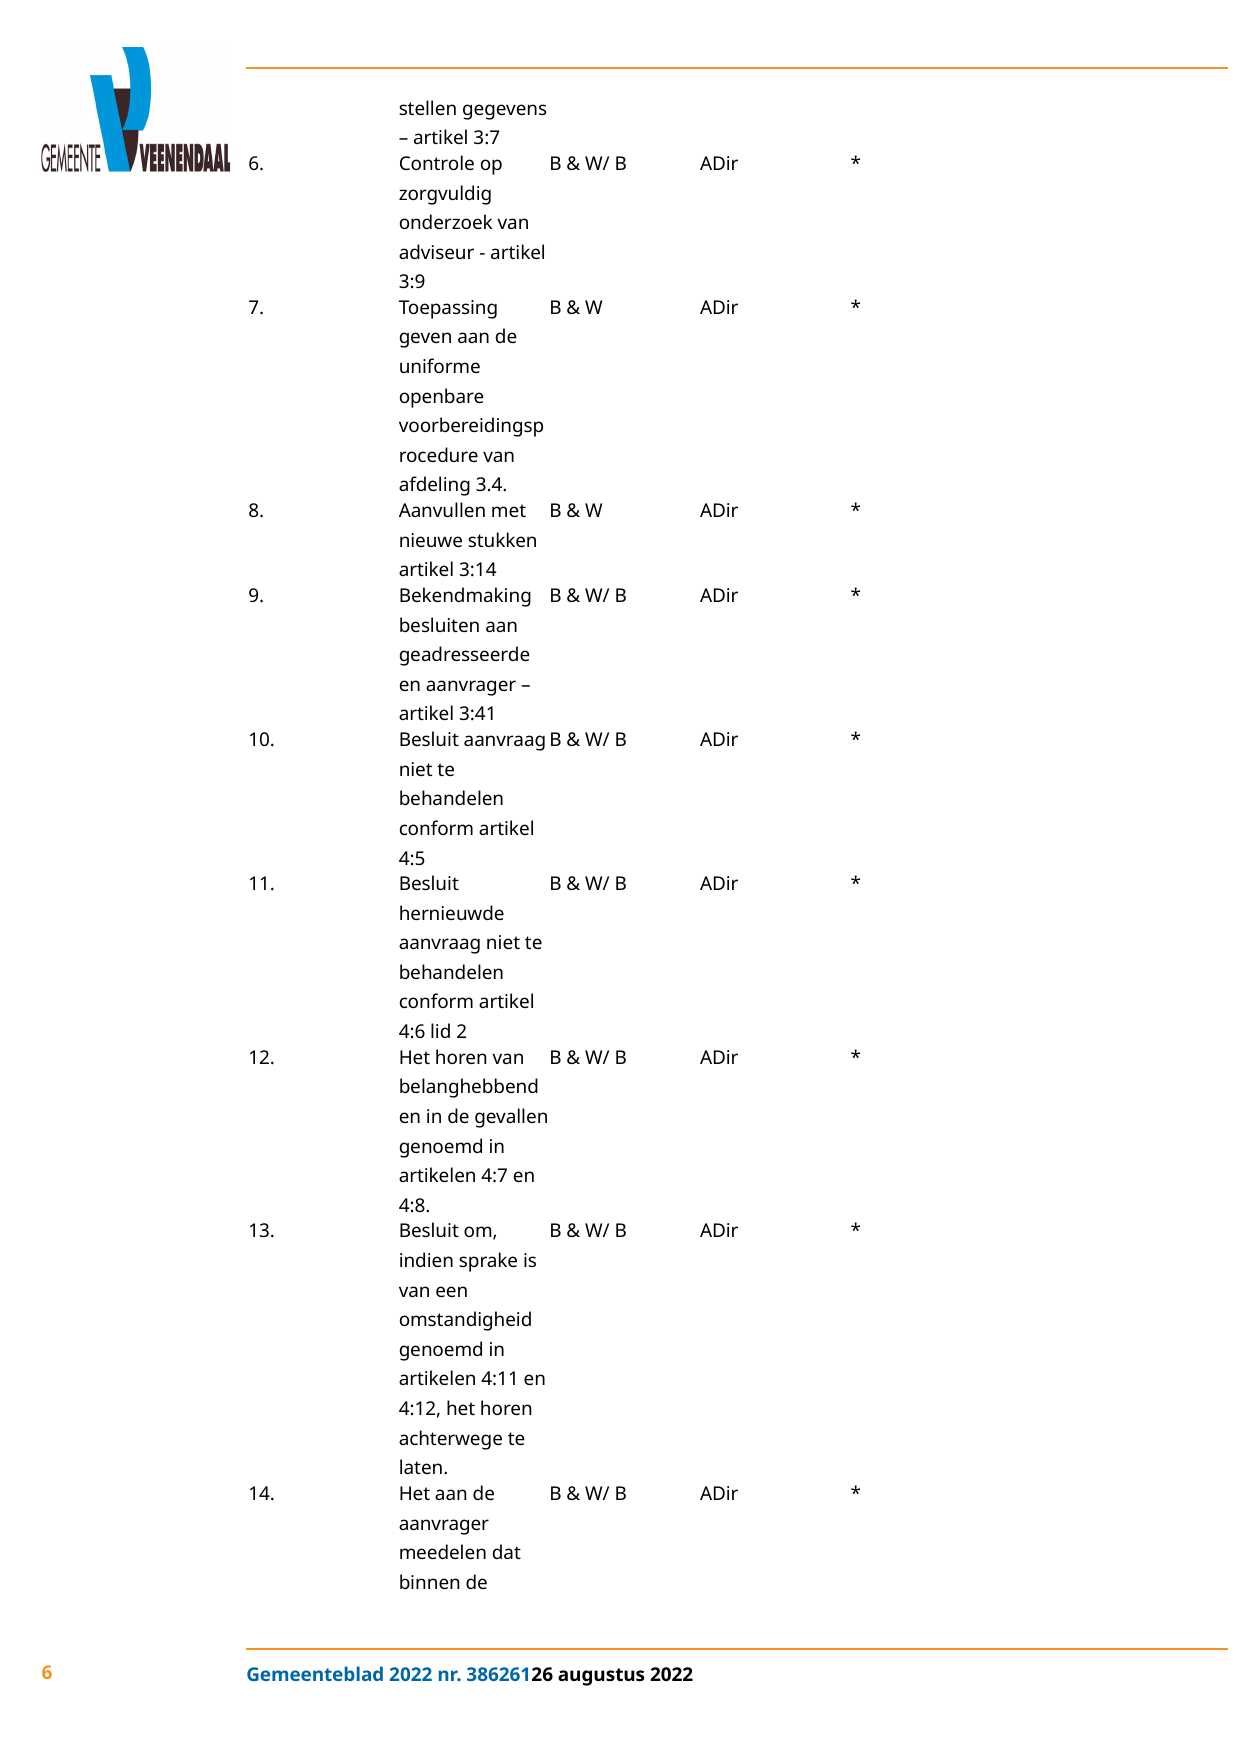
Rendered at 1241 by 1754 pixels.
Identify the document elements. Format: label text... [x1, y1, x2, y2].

table_cell Het horen van belanghebbenden in de gevallen genoemd in artikelen 4:7 en 4:8. [399, 1044, 549, 1218]
table_cell [248, 294, 398, 497]
table_cell * [850, 498, 1001, 582]
table_cell Besluit aanvraag niet te behandelen conform artikel 4:5 [399, 726, 549, 870]
picture [123, 47, 231, 172]
table_cell B & W/ B [549, 150, 700, 294]
table_cell * [850, 150, 1001, 294]
table_cell B & W/ B [549, 870, 700, 1044]
table_cell [248, 95, 398, 150]
table_cell Besluit om, indien sprake is van een omstandigheid genoemd in artikelen 4:11 en 4:12, het horen achterwege te laten. [399, 1218, 549, 1480]
table_cell [1001, 1044, 1152, 1218]
table_cell ADir [700, 1218, 850, 1480]
table_cell * [850, 1480, 1001, 1594]
table_cell [248, 1044, 398, 1218]
table_cell [248, 498, 398, 582]
picture [41, 47, 130, 172]
table_cell * [850, 1218, 1001, 1480]
table_cell * [850, 582, 1001, 726]
table_cell B & W [549, 498, 700, 582]
table_cell ADir [700, 294, 850, 497]
table_cell * [850, 1044, 1001, 1218]
table_cell B & W [549, 294, 700, 497]
table_cell B & W/ B [549, 726, 700, 870]
table_cell * [850, 726, 1001, 870]
table_cell B & W/ B [549, 582, 700, 726]
table_cell ADir [700, 582, 850, 726]
table_cell [700, 95, 850, 150]
table_cell [1001, 95, 1152, 150]
table_cell B & W/ B [549, 1044, 700, 1218]
table_cell [248, 726, 398, 870]
table_cell [1001, 150, 1152, 294]
table_cell [248, 870, 398, 1044]
table_cell ADir [700, 150, 850, 294]
table_cell [1001, 870, 1152, 1044]
table_cell [248, 1480, 398, 1594]
table_cell [1001, 1218, 1152, 1480]
table_cell [248, 1218, 398, 1480]
table_cell B & W/ B [549, 1218, 700, 1480]
table_cell Toepassing geven aan de uniforme openbare voorbereidingsprocedure van afdeling 3.4. [399, 294, 549, 497]
table_cell [1001, 582, 1152, 726]
table_cell Controle op zorgvuldig onderzoek van adviseur - artikel 3:9 [399, 150, 549, 294]
table_cell ADir [700, 1044, 850, 1218]
table_cell Besluit hernieuwde aanvraag niet te behandelen conform artikel 4:6 lid 2 [399, 870, 549, 1044]
table_cell Aanvullen met nieuwe stukken artikel 3:14 [399, 498, 549, 582]
table_cell [1001, 726, 1152, 870]
table_cell Bekendmaking besluiten aan geadresseerde en aanvrager – artikel 3:41 [399, 582, 549, 726]
table_cell [549, 95, 700, 150]
table_cell ADir [700, 1480, 850, 1594]
table_cell [1001, 294, 1152, 497]
table_cell * [850, 870, 1001, 1044]
table_cell [248, 582, 398, 726]
table_cell ADir [700, 870, 850, 1044]
table_cell [850, 95, 1001, 150]
table_cell [1001, 1480, 1152, 1594]
table_cell Het aan de aanvrager meedelen dat binnen de [399, 1480, 549, 1594]
table_cell [248, 150, 398, 294]
table_cell * [850, 294, 1001, 497]
table_cell ADir [700, 498, 850, 582]
table_cell B & W/ B [549, 1480, 700, 1594]
table_cell ADir [700, 726, 850, 870]
table_cell stellen gegevens – artikel 3:7 [399, 95, 549, 150]
table_cell [1001, 498, 1152, 582]
